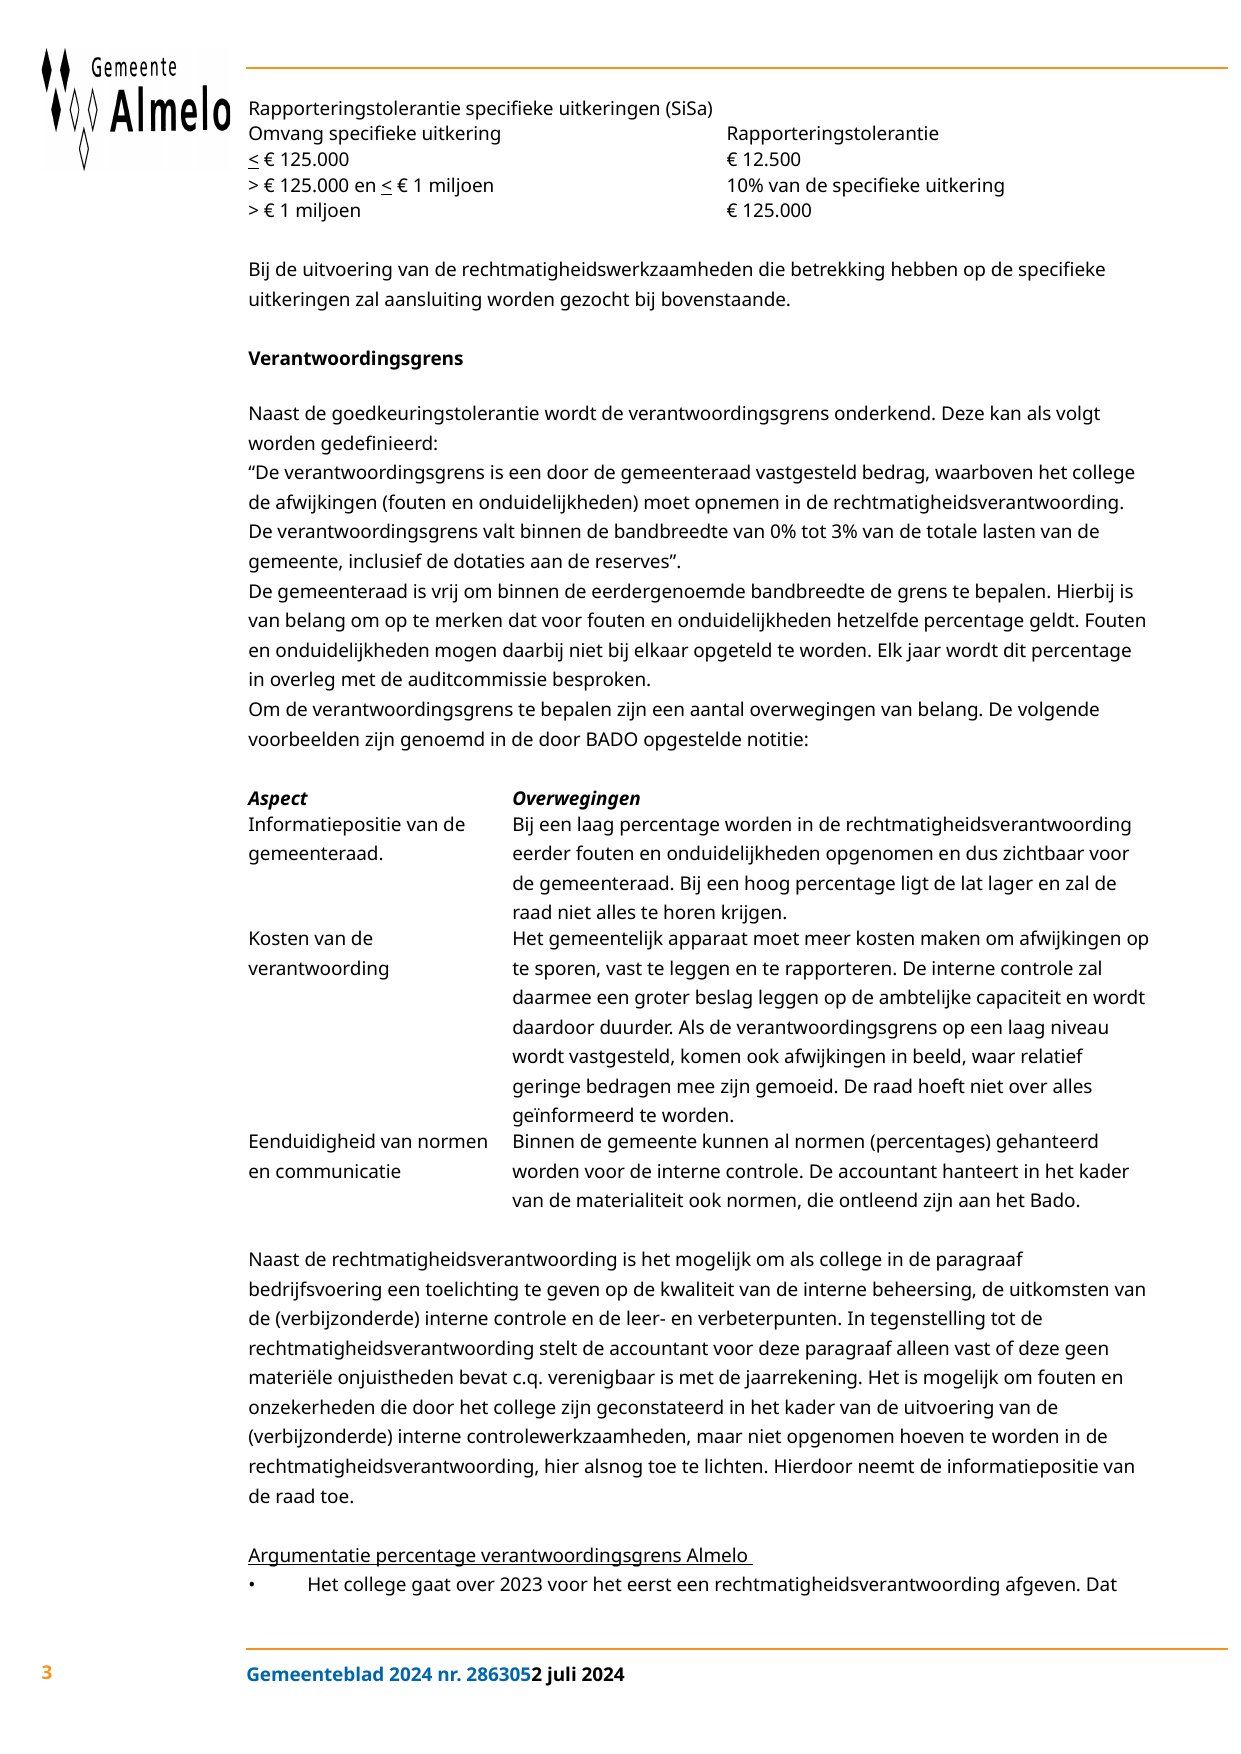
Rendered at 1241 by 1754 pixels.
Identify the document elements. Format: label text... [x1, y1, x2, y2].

table_cell < € 125.000 [248, 146, 726, 172]
text Naast de goedkeuringstolerantie wordt de verantwoordingsgrens onderkend. Deze kan als volgt worden gedefinieerd: [248, 400, 1152, 456]
table_cell Kosten van de verantwoording [248, 925, 512, 1128]
table_cell 10% van de specifieke uitkering [726, 172, 1152, 198]
table_cell Omvang specifieke uitkering [248, 121, 726, 146]
table_cell Eenduidigheid van normen en communicatie [248, 1129, 512, 1213]
picture [41, 47, 231, 172]
table_cell > € 125.000 en < € 1 miljoen [248, 172, 726, 198]
table_header Rapporteringstolerantie specifieke uitkeringen (SiSa) [248, 95, 1152, 121]
table_cell > € 1 miljoen [248, 198, 726, 223]
text Bij de uitvoering van de rechtmatigheidswerkzaamheden die betrekking hebben op de specifieke uitkeringen zal aansluiting worden gezocht bij bovenstaande. [248, 256, 1152, 312]
table_cell Rapporteringstolerantie [726, 121, 1152, 146]
text Naast de rechtmatigheidsverantwoording is het mogelijk om als college in de paragraaf bedrijfsvoering een toelichting te geven op de kwaliteit van de interne beheersing, de uitkomsten van de (verbijzonderde) interne controle en de leer- en verbeterpunten. In tegenstelling tot de rechtmatigheidsverantwoording stelt de accountant voor deze paragraaf alleen vast of deze geen materiële onjuistheden bevat c.q. verenigbaar is met de jaarrekening. Het is mogelijk om fouten en onzekerheden die door het college zijn geconstateerd in het kader van de uitvoering van de (verbijzonderde) interne controlewerkzaamheden, maar niet opgenomen hoeven te worden in de rechtmatigheidsverantwoording, hier alsnog toe te lichten. Hierdoor neemt de informatiepositie van de raad toe. [248, 1246, 1152, 1508]
text Argumentatie percentage verantwoordingsgrens Almelo [248, 1542, 1152, 1568]
table_cell € 12.500 [726, 146, 1152, 172]
table_cell Informatiepositie van de gemeenteraad. [248, 811, 512, 925]
table_cell € 125.000 [726, 198, 1152, 223]
table_cell Binnen de gemeente kunnen al normen (percentages) gehanteerd worden voor de interne controle. De accountant hanteert in het kader van de materialiteit ook normen, die ontleend zijn aan het Bado. [512, 1129, 1152, 1213]
table_cell Bij een laag percentage worden in de rechtmatigheidsverantwoording eerder fouten en onduidelijkheden opgenomen en dus zichtbaar voor de gemeenteraad. Bij een hoog percentage ligt de lat lager en zal de raad niet alles te horen krijgen. [512, 811, 1152, 925]
text “De verantwoordingsgrens is een door de gemeenteraad vastgesteld bedrag, waarboven het college de afwijkingen (fouten en onduidelijkheden) moet opnemen in de rechtmatigheidsverantwoording. De verantwoordingsgrens valt binnen de bandbreedte van 0% tot 3% van de totale lasten van de gemeente, inclusief de dotaties aan de reserves”. [248, 459, 1152, 574]
table_header Overwegingen [512, 785, 1152, 811]
list Het college gaat over 2023 voor het eerst een rechtmatigheidsverantwoording afgeven. Dat [248, 1572, 1152, 1597]
text De gemeenteraad is vrij om binnen de eerdergenoemde bandbreedte de grens te bepalen. Hierbij is van belang om op te merken dat voor fouten en onduidelijkheden hetzelfde percentage geldt. Fouten en onduidelijkheden mogen daarbij niet bij elkaar opgeteld te worden. Elk jaar wordt dit percentage in overleg met de auditcommissie besproken. [248, 578, 1152, 692]
text Verantwoordingsgrens [248, 345, 1152, 371]
table_cell Het gemeentelijk apparaat moet meer kosten maken om afwijkingen op te sporen, vast te leggen en te rapporteren. De interne controle zal daarmee een groter beslag leggen op de ambtelijke capaciteit en wordt daardoor duurder. Als de verantwoordingsgrens op een laag niveau wordt vastgesteld, komen ook afwijkingen in beeld, waar relatief geringe bedragen mee zijn gemoeid. De raad hoeft niet over alles geïnformeerd te worden. [512, 925, 1152, 1128]
table_header Aspect [248, 785, 512, 811]
text Om de verantwoordingsgrens te bepalen zijn een aantal overwegingen van belang. De volgende voorbeelden zijn genoemd in de door BADO opgestelde notitie: [248, 696, 1152, 751]
